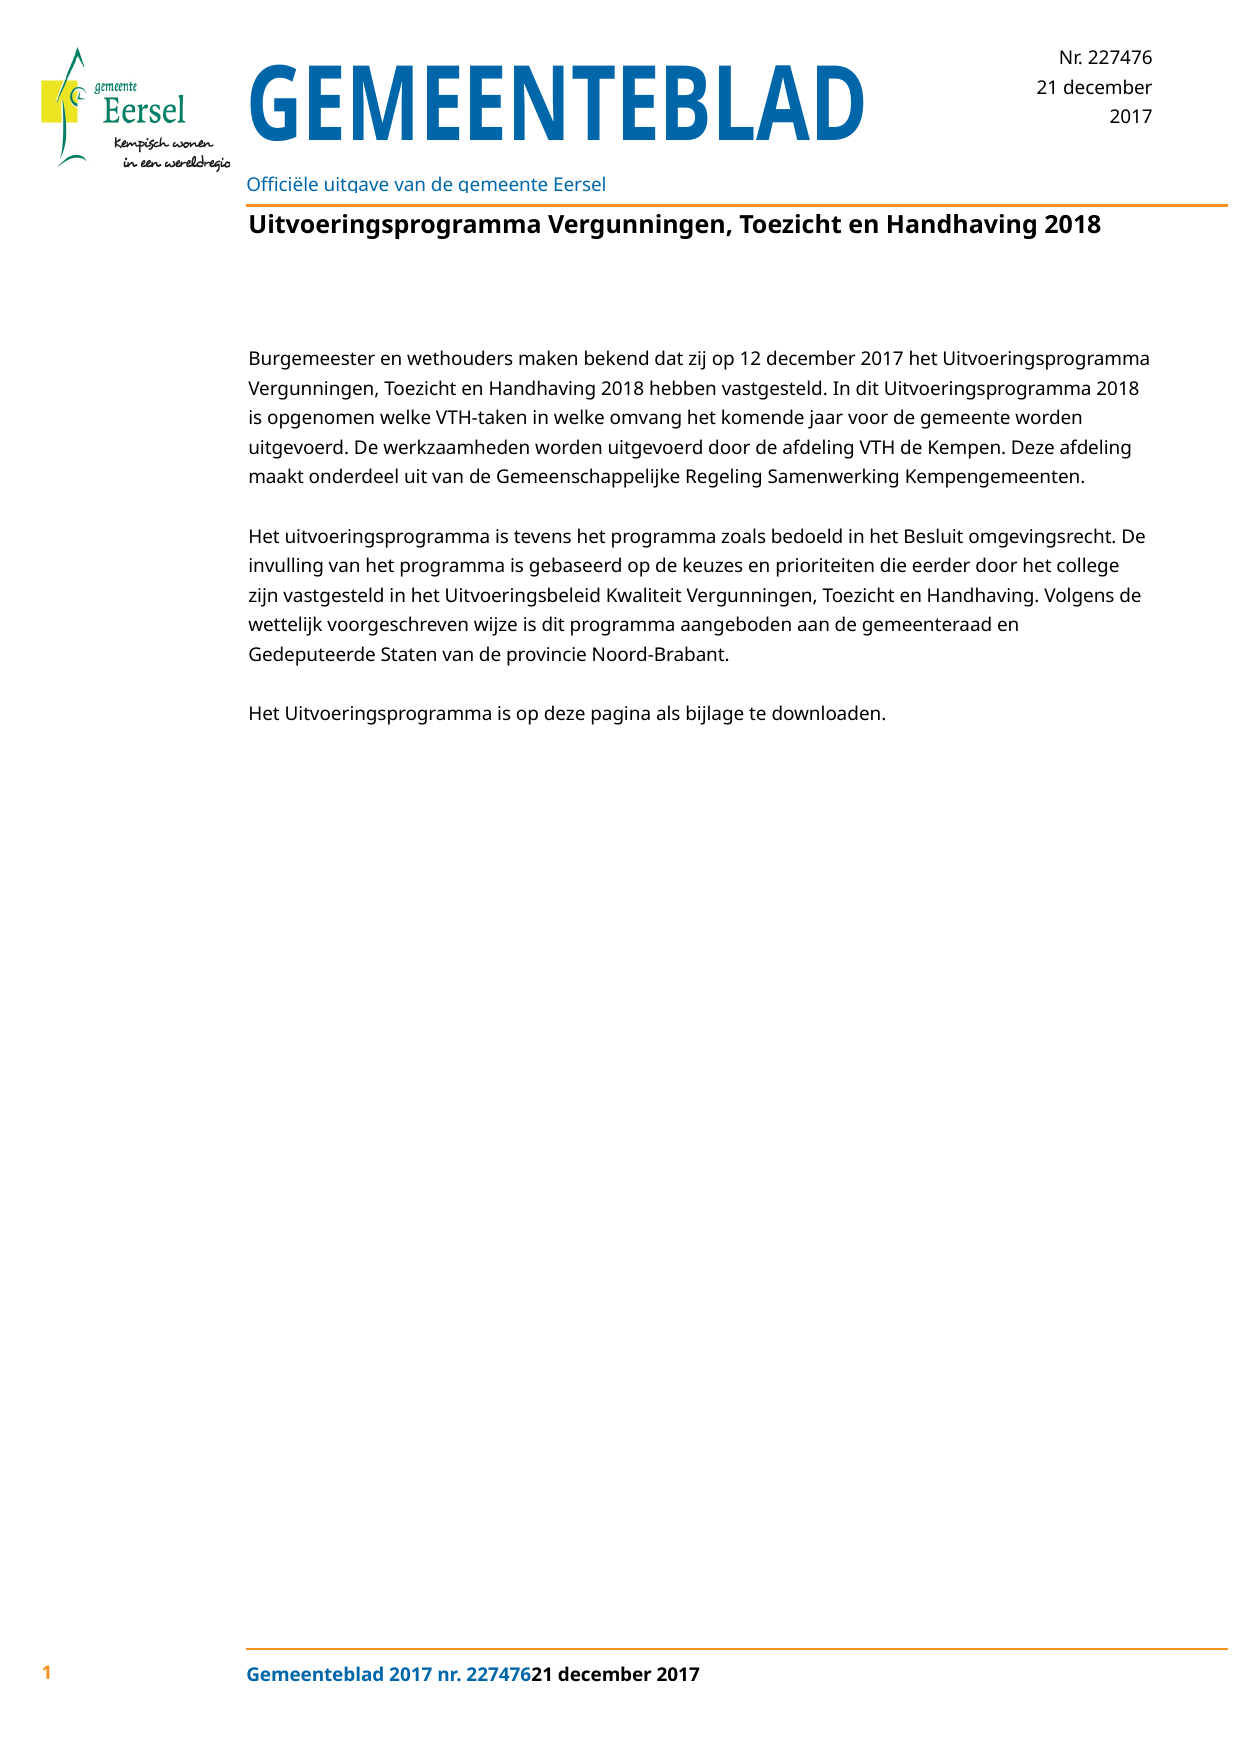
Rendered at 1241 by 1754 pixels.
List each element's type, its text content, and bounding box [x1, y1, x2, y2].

text Uitvoeringsprogramma Vergunningen, Toezicht en Handhaving 2018 [248, 207, 1152, 241]
picture [41, 47, 231, 172]
text Het uitvoeringsprogramma is tevens het programma zoals bedoeld in het Besluit omgevingsrecht. De invulling van het programma is gebaseerd op de keuzes en prioriteiten die eerder door het college zijn vastgesteld in het Uitvoeringsbeleid Kwaliteit Vergunningen, Toezicht en Handhaving. Volgens de wettelijk voorgeschreven wijze is dit programma aangeboden aan de gemeenteraad en Gedeputeerde Staten van de provincie Noord-Brabant. [248, 523, 1152, 667]
text Het Uitvoeringsprogramma is op deze pagina als bijlage te downloaden. [248, 700, 1152, 726]
text Burgemeester en wethouders maken bekend dat zij op 12 december 2017 het Uitvoeringsprogramma Vergunningen, Toezicht en Handhaving 2018 hebben vastgesteld. In dit Uitvoeringsprogramma 2018 is opgenomen welke VTH-taken in welke omvang het komende jaar voor de gemeente worden uitgevoerd. De werkzaamheden worden uitgevoerd door de afdeling VTH de Kempen. Deze afdeling maakt onderdeel uit van de Gemeenschappelijke Regeling Samenwerking Kempengemeenten. [248, 345, 1152, 489]
